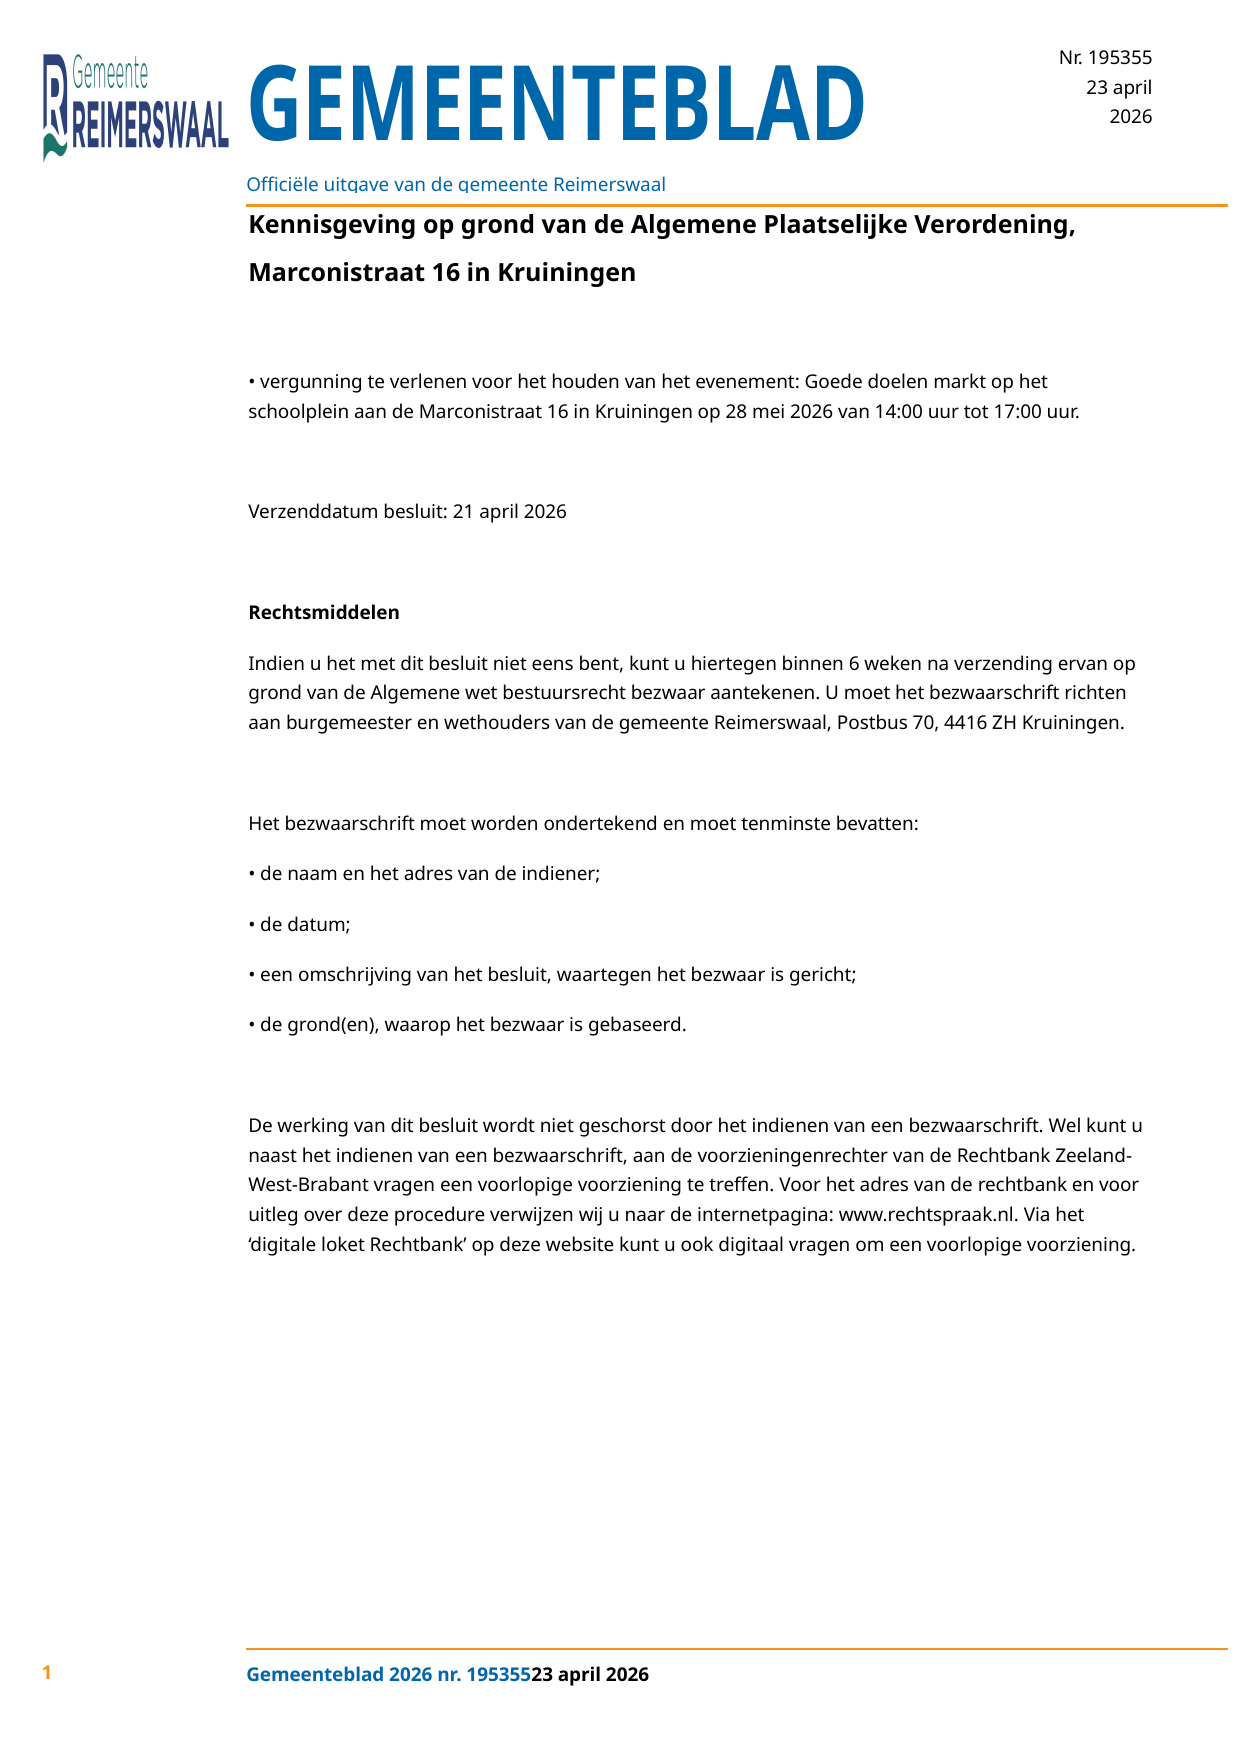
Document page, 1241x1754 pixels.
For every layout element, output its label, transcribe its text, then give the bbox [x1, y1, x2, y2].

text • de datum; [248, 911, 1152, 937]
text • een omschrijving van het besluit, waartegen het bezwaar is gericht; [248, 961, 1152, 987]
text Indien u het met dit besluit niet eens bent, kunt u hiertegen binnen 6 weken na verzending ervan op grond van de Algemene wet bestuursrecht bezwaar aantekenen. U moet het bezwaarschrift richten aan burgemeester en wethouders van de gemeente Reimerswaal, Postbus 70, 4416 ZH Kruiningen. [248, 650, 1152, 735]
text Rechtsmiddelen [248, 599, 1152, 625]
text Het bezwaarschrift moet worden ondertekend en moet tenminste bevatten: [248, 810, 1152, 836]
text • de naam en het adres van de indiener; [248, 860, 1152, 886]
text Kennisgeving op grond van de Algemene Plaatselijke Verordening, Marconistraat 16 in Kruiningen [248, 207, 1152, 288]
text De werking van dit besluit wordt niet geschorst door het indienen van een bezwaarschrift. Wel kunt u naast het indienen van een bezwaarschrift, aan de voorzieningenrechter van de Rechtbank Zeeland-West-Brabant vragen een voorlopige voorziening te treffen. Voor het adres van de rechtbank en voor uitleg over deze procedure verwijzen wij u naar de internetpagina: www.rechtspraak.nl. Via het ‘digitale loket Rechtbank’ op deze website kunt u ook digitaal vragen om een voorlopige voorziening. [248, 1112, 1152, 1257]
text Verzenddatum besluit: 21 april 2026 [248, 499, 1152, 524]
text • de grond(en), waarop het bezwaar is gebaseerd. [248, 1012, 1152, 1037]
text • vergunning te verlenen voor het houden van het evenement: Goede doelen markt op het schoolplein aan de Marconistraat 16 in Kruiningen op 28 mei 2026 van 14:00 uur tot 17:00 uur. [248, 368, 1152, 424]
picture [41, 47, 231, 172]
